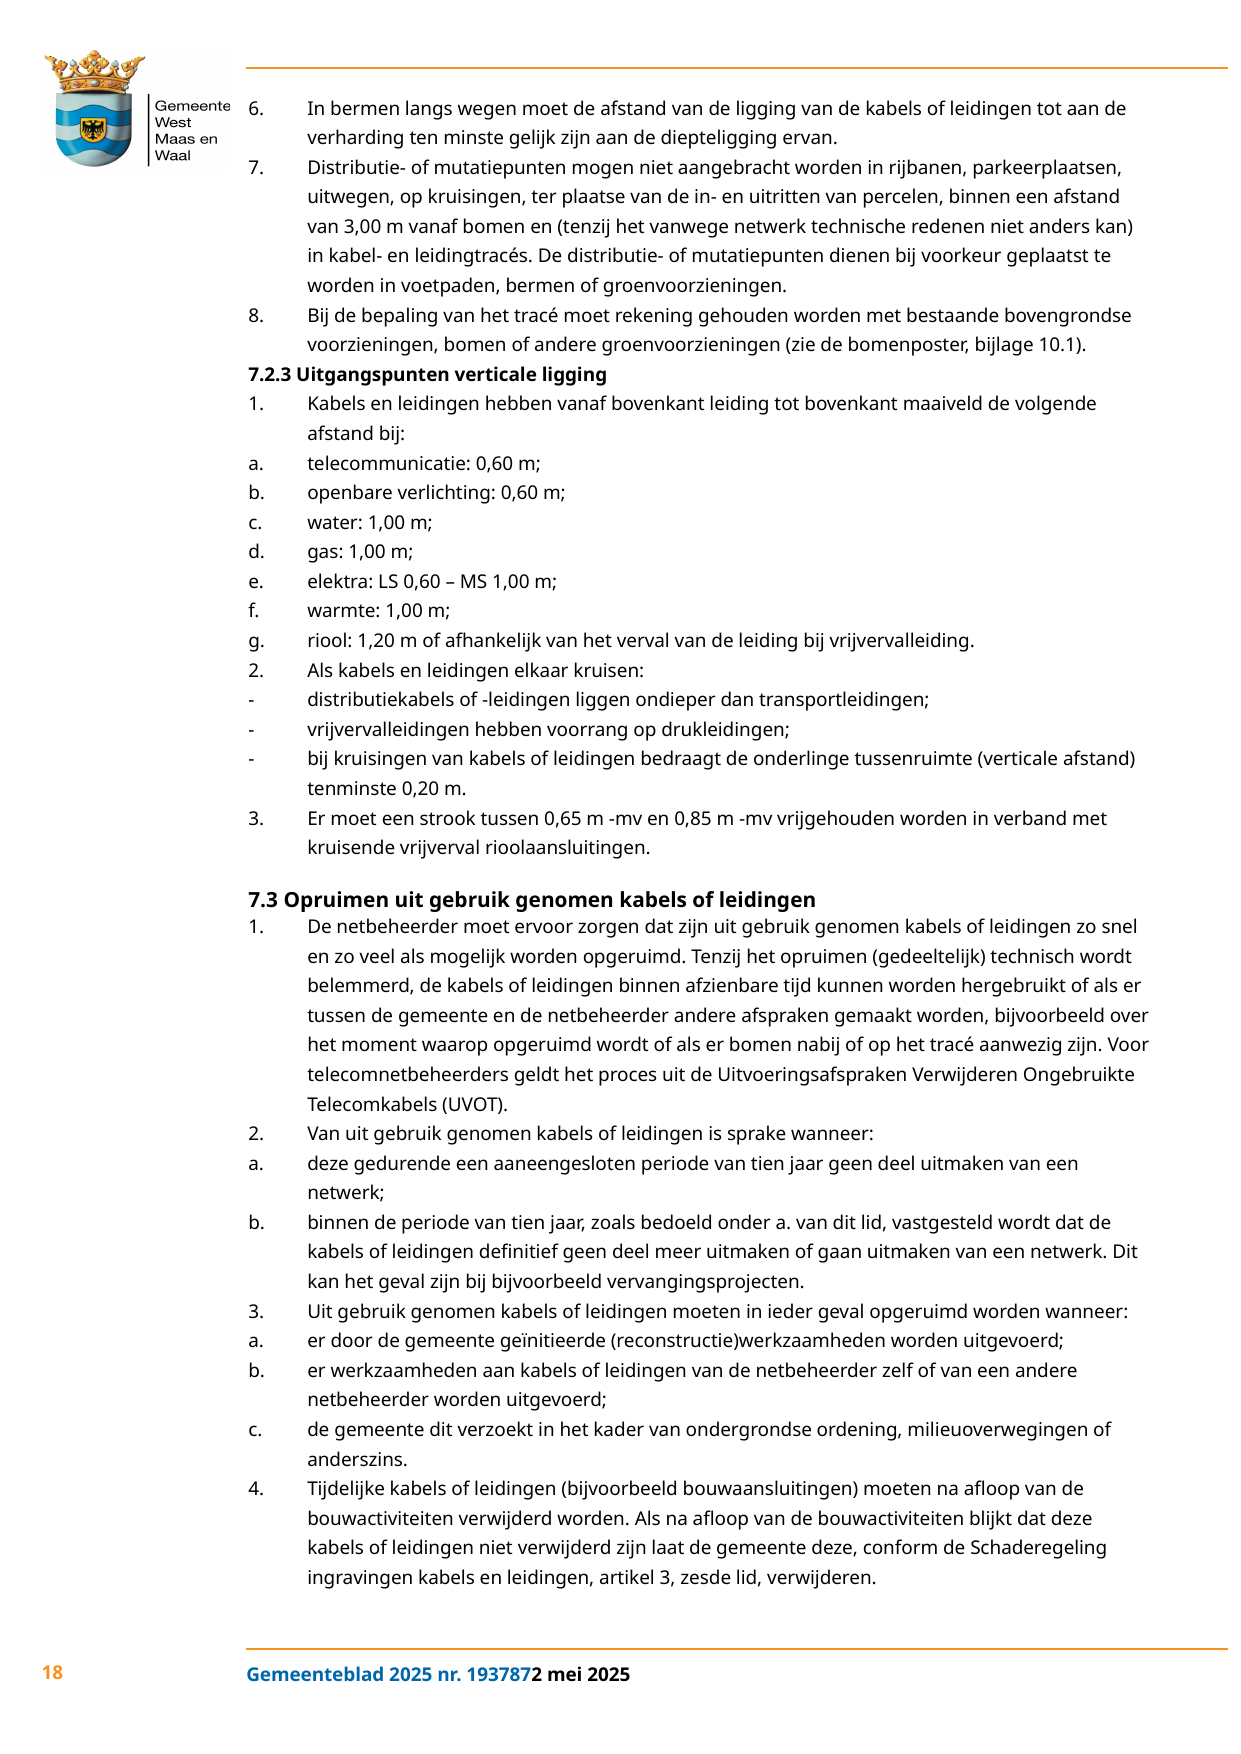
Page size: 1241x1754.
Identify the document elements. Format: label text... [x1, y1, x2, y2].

list Uit gebruik genomen kabels of leidingen moeten in ieder geval opgeruimd worden wanneer: [248, 1298, 1152, 1323]
list elektra: LS 0,60 – MS 1,00 m; [248, 568, 1152, 594]
list er door de gemeente geïnitieerde (reconstructie)werkzaamheden worden uitgevoerd; [248, 1327, 1152, 1353]
list openbare verlichting: 0,60 m; [248, 479, 1152, 505]
text 7.2.3 Uitgangspunten verticale ligging [248, 361, 1152, 387]
list bij kruisingen van kabels of leidingen bedraagt de onderlinge tussenruimte (verticale afstand) tenminste 0,20 m. [248, 746, 1152, 801]
list De netbeheerder moet ervoor zorgen dat zijn uit gebruik genomen kabels of leidingen zo snel en zo veel als mogelijk worden opgeruimd. Tenzij het opruimen (gedeeltelijk) technisch wordt belemmerd, de kabels of leidingen binnen afzienbare tijd kunnen worden hergebruikt of als er tussen de gemeente en de netbeheerder andere afspraken gemaakt worden, bijvoorbeeld over het moment waarop opgeruimd wordt of als er bomen nabij of op het tracé aanwezig zijn. Voor telecomnetbeheerders geldt het proces uit de Uitvoeringsafspraken Verwijderen Ongebruikte Telecomkabels (UVOT). [248, 913, 1152, 1116]
list Als kabels en leidingen elkaar kruisen: [248, 657, 1152, 683]
list telecommunicatie: 0,60 m; [248, 450, 1152, 476]
list Er moet een strook tussen 0,65 m -mv en 0,85 m -mv vrijgehouden worden in verband met kruisende vrijverval rioolaansluitingen. [248, 805, 1152, 860]
list Bij de bepaling van het tracé moet rekening gehouden worden met bestaande bovengrondse voorzieningen, bomen of andere groenvoorzieningen (zie de bomenposter, bijlage 10.1). [248, 302, 1152, 357]
list In bermen langs wegen moet de afstand van de ligging van de kabels of leidingen tot aan de verharding ten minste gelijk zijn aan de diepteligging ervan. [248, 95, 1152, 150]
list riool: 1,20 m of afhankelijk van het verval van de leiding bij vrijvervalleiding. [248, 627, 1152, 653]
text 7.3 Opruimen uit gebruik genomen kabels of leidingen [248, 885, 1152, 913]
picture [41, 47, 231, 172]
list vrijvervalleidingen hebben voorrang op drukleidingen; [248, 716, 1152, 742]
list water: 1,00 m; [248, 509, 1152, 535]
list distributiekabels of -leidingen liggen ondieper dan transportleidingen; [248, 686, 1152, 712]
list gas: 1,00 m; [248, 538, 1152, 564]
list binnen de periode van tien jaar, zoals bedoeld onder a. van dit lid, vastgesteld wordt dat de kabels of leidingen definitief geen deel meer uitmaken of gaan uitmaken van een netwerk. Dit kan het geval zijn bij bijvoorbeeld vervangingsprojecten. [248, 1209, 1152, 1294]
list deze gedurende een aaneengesloten periode van tien jaar geen deel uitmaken van een netwerk; [248, 1150, 1152, 1205]
list Van uit gebruik genomen kabels of leidingen is sprake wanneer: [248, 1120, 1152, 1146]
list de gemeente dit verzoekt in het kader van ondergrondse ordening, milieuoverwegingen of anderszins. [248, 1416, 1152, 1471]
list Kabels en leidingen hebben vanaf bovenkant leiding tot bovenkant maaiveld de volgende afstand bij: [248, 391, 1152, 446]
list Tijdelijke kabels of leidingen (bijvoorbeeld bouwaansluitingen) moeten na afloop van de bouwactiviteiten verwijderd worden. Als na afloop van de bouwactiviteiten blijkt dat deze kabels of leidingen niet verwijderd zijn laat de gemeente deze, conform de Schaderegeling ingravingen kabels en leidingen, artikel 3, zesde lid, verwijderen. [248, 1475, 1152, 1590]
list Distributie- of mutatiepunten mogen niet aangebracht worden in rijbanen, parkeerplaatsen, uitwegen, op kruisingen, ter plaatse van de in- en uitritten van percelen, binnen een afstand van 3,00 m vanaf bomen en (tenzij het vanwege netwerk technische redenen niet anders kan) in kabel- en leidingtracés. De distributie- of mutatiepunten dienen bij voorkeur geplaatst te worden in voetpaden, bermen of groenvoorzieningen. [248, 154, 1152, 298]
list er werkzaamheden aan kabels of leidingen van de netbeheerder zelf of van een andere netbeheerder worden uitgevoerd; [248, 1357, 1152, 1412]
list warmte: 1,00 m; [248, 598, 1152, 623]
